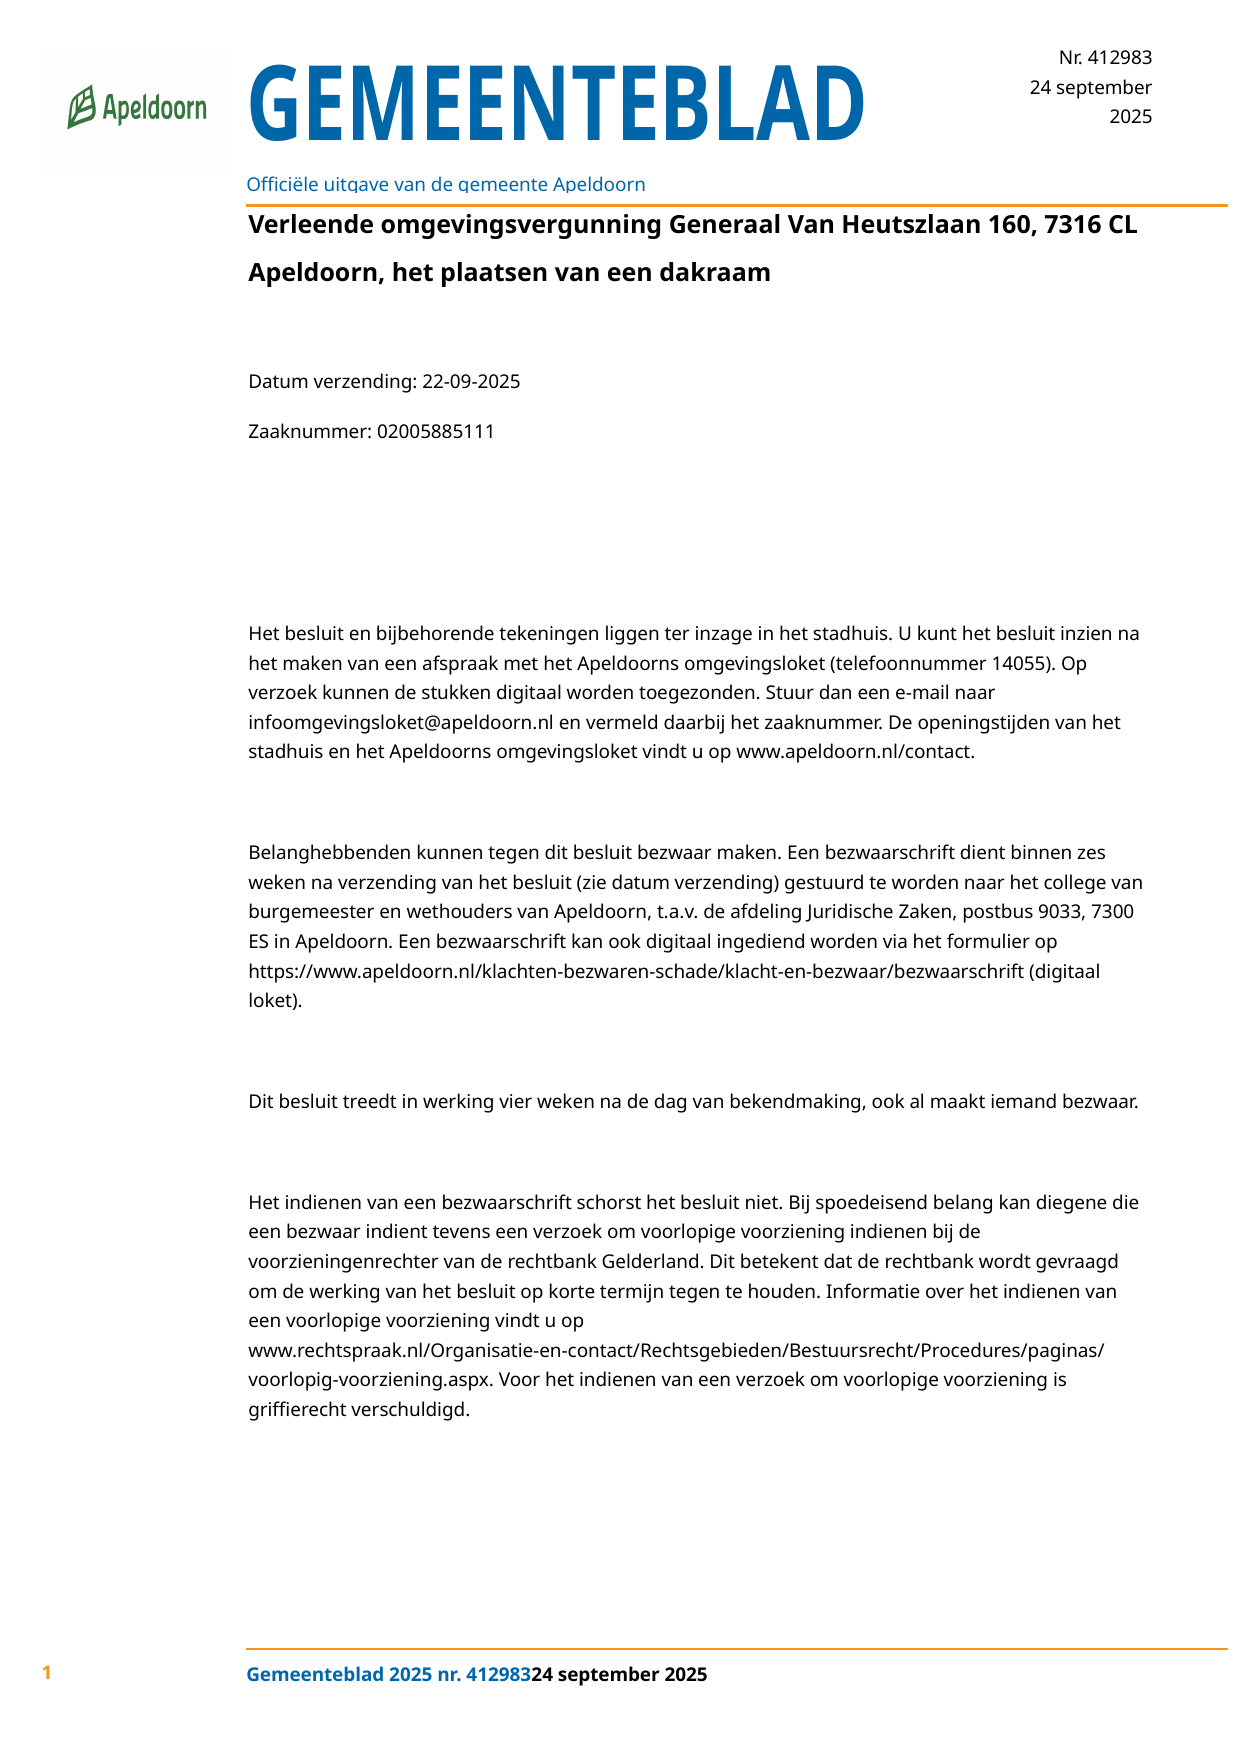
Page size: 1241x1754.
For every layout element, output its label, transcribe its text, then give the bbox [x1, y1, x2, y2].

text Zaaknummer: 02005885111 [248, 419, 1152, 444]
text Het besluit en bijbehorende tekeningen liggen ter inzage in het stadhuis. U kunt het besluit inzien na het maken van een afspraak met het Apeldoorns omgevingsloket (telefoonnummer 14055). Op verzoek kunnen de stukken digitaal worden toegezonden. Stuur dan een e-mail naar infoomgevingsloket@apeldoorn.nl en vermeld daarbij het zaaknummer. De openingstijden van het stadhuis en het Apeldoorns omgevingsloket vindt u op www.apeldoorn.nl/contact. [248, 620, 1152, 764]
picture [41, 47, 231, 172]
text Belanghebbenden kunnen tegen dit besluit bezwaar maken. Een bezwaarschrift dient binnen zes weken na verzending van het besluit (zie datum verzending) gestuurd te worden naar het college van burgemeester en wethouders van Apeldoorn, t.a.v. de afdeling Juridische Zaken, postbus 9033, 7300 ES in Apeldoorn. Een bezwaarschrift kan ook digitaal ingediend worden via het formulier op https://www.apeldoorn.nl/klachten-bezwaren-schade/klacht-en-bezwaar/bezwaarschrift (digitaal loket). [248, 839, 1152, 1013]
text Het indienen van een bezwaarschrift schorst het besluit niet. Bij spoedeisend belang kan diegene die een bezwaar indient tevens een verzoek om voorlopige voorziening indienen bij de voorzieningenrechter van de rechtbank Gelderland. Dit betekent dat de rechtbank wordt gevraagd om de werking van het besluit op korte termijn tegen te houden. Informatie over het indienen van een voorlopige voorziening vindt u op www.rechtspraak.nl/Organisatie-en-contact/Rechtsgebieden/Bestuursrecht/Procedures/paginas/voorlopig-voorziening.aspx. Voor het indienen van een verzoek om voorlopige voorziening is griffierecht verschuldigd. [248, 1189, 1152, 1422]
text Datum verzending: 22-09-2025 [248, 368, 1152, 394]
text Dit besluit treedt in werking vier weken na de dag van bekendmaking, ook al maakt iemand bezwaar. [248, 1088, 1152, 1114]
text Verleende omgevingsvergunning Generaal Van Heutszlaan 160, 7316 CL Apeldoorn, het plaatsen van een dakraam [248, 207, 1152, 288]
